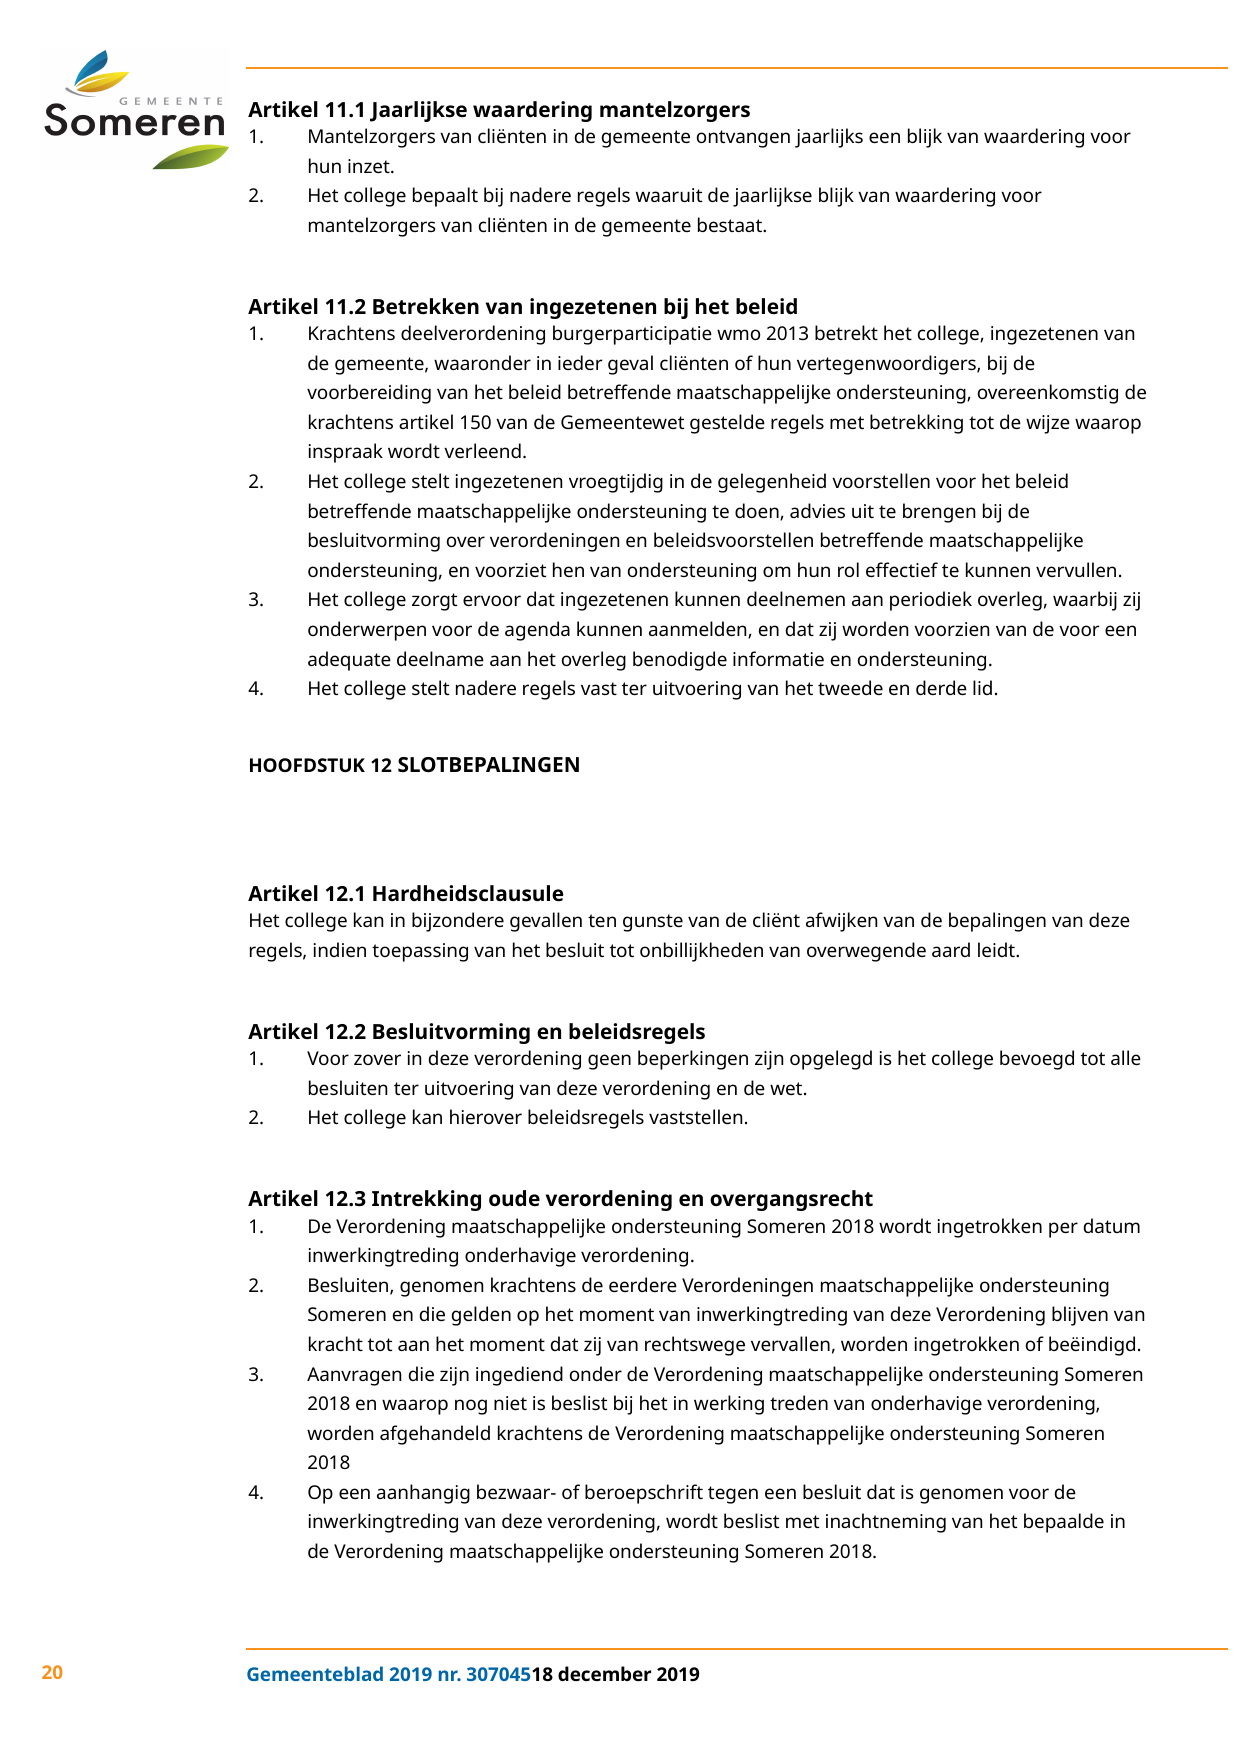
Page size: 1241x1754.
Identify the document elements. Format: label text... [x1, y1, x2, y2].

list Op een aanhangig bezwaar- of beroepschrift tegen een besluit dat is genomen voor de inwerkingtreding van deze verordening, wordt beslist met inachtneming van het bepaalde in de Verordening maatschappelijke ondersteuning Someren 2018. [248, 1479, 1152, 1564]
list Krachtens deelverordening burgerparticipatie wmo 2013 betrekt het college, ingezetenen van de gemeente, waaronder in ieder geval cliënten of hun vertegenwoordigers, bij de voorbereiding van het beleid betreffende maatschappelijke ondersteuning, overeenkomstig de krachtens artikel 150 van de Gemeentewet gestelde regels met betrekking tot de wijze waarop inspraak wordt verleend. [248, 320, 1152, 464]
picture [41, 47, 231, 172]
list Het college zorgt ervoor dat ingezetenen kunnen deelnemen aan periodiek overleg, waarbij zij onderwerpen voor de agenda kunnen aanmelden, en dat zij worden voorzien van de voor een adequate deelname aan het overleg benodigde informatie en ondersteuning. [248, 587, 1152, 672]
list Het college stelt nadere regels vast ter uitvoering van het tweede en derde lid. [248, 675, 1152, 701]
text Artikel 12.3 Intrekking oude verordening en overgangsrecht [248, 1184, 1152, 1213]
list Het college stelt ingezetenen vroegtijdig in de gelegenheid voorstellen voor het beleid betreffende maatschappelijke ondersteuning te doen, advies uit te brengen bij de besluitvorming over verordeningen en beleidsvoorstellen betreffende maatschappelijke ondersteuning, en voorziet hen van ondersteuning om hun rol effectief te kunnen vervullen. [248, 468, 1152, 583]
text Artikel 12.1 Hardheidsclausule [248, 879, 1152, 907]
list Besluiten, genomen krachtens de eerdere Verordeningen maatschappelijke ondersteuning Someren en die gelden op het moment van inwerkingtreding van deze Verordening blijven van kracht tot aan het moment dat zij van rechtswege vervallen, worden ingetrokken of beëindigd. [248, 1272, 1152, 1357]
text HOOFDSTUK 12 SLOTBEPALINGEN [248, 751, 1152, 779]
list Voor zover in deze verordening geen beperkingen zijn opgelegd is het college bevoegd tot alle besluiten ter uitvoering van deze verordening en de wet. [248, 1045, 1152, 1101]
list De Verordening maatschappelijke ondersteuning Someren 2018 wordt ingetrokken per datum inwerkingtreding onderhavige verordening. [248, 1213, 1152, 1268]
list Het college bepaalt bij nadere regels waaruit de jaarlijkse blijk van waardering voor mantelzorgers van cliënten in de gemeente bestaat. [248, 182, 1152, 238]
list Mantelzorgers van cliënten in de gemeente ontvangen jaarlijks een blijk van waardering voor hun inzet. [248, 123, 1152, 178]
list Aanvragen die zijn ingediend onder de Verordening maatschappelijke ondersteuning Someren 2018 en waarop nog niet is beslist bij het in werking treden van onderhavige verordening, worden afgehandeld krachtens de Verordening maatschappelijke ondersteuning Someren 2018 [248, 1361, 1152, 1475]
text Artikel 12.2 Besluitvorming en beleidsregels [248, 1017, 1152, 1045]
text Artikel 11.1 Jaarlijkse waardering mantelzorgers [248, 95, 1152, 123]
text Het college kan in bijzondere gevallen ten gunste van de cliënt afwijken van de bepalingen van deze regels, indien toepassing van het besluit tot onbillijkheden van overwegende aard leidt. [248, 907, 1152, 962]
text Artikel 11.2 Betrekken van ingezetenen bij het beleid [248, 292, 1152, 320]
list Het college kan hierover beleidsregels vaststellen. [248, 1104, 1152, 1130]
